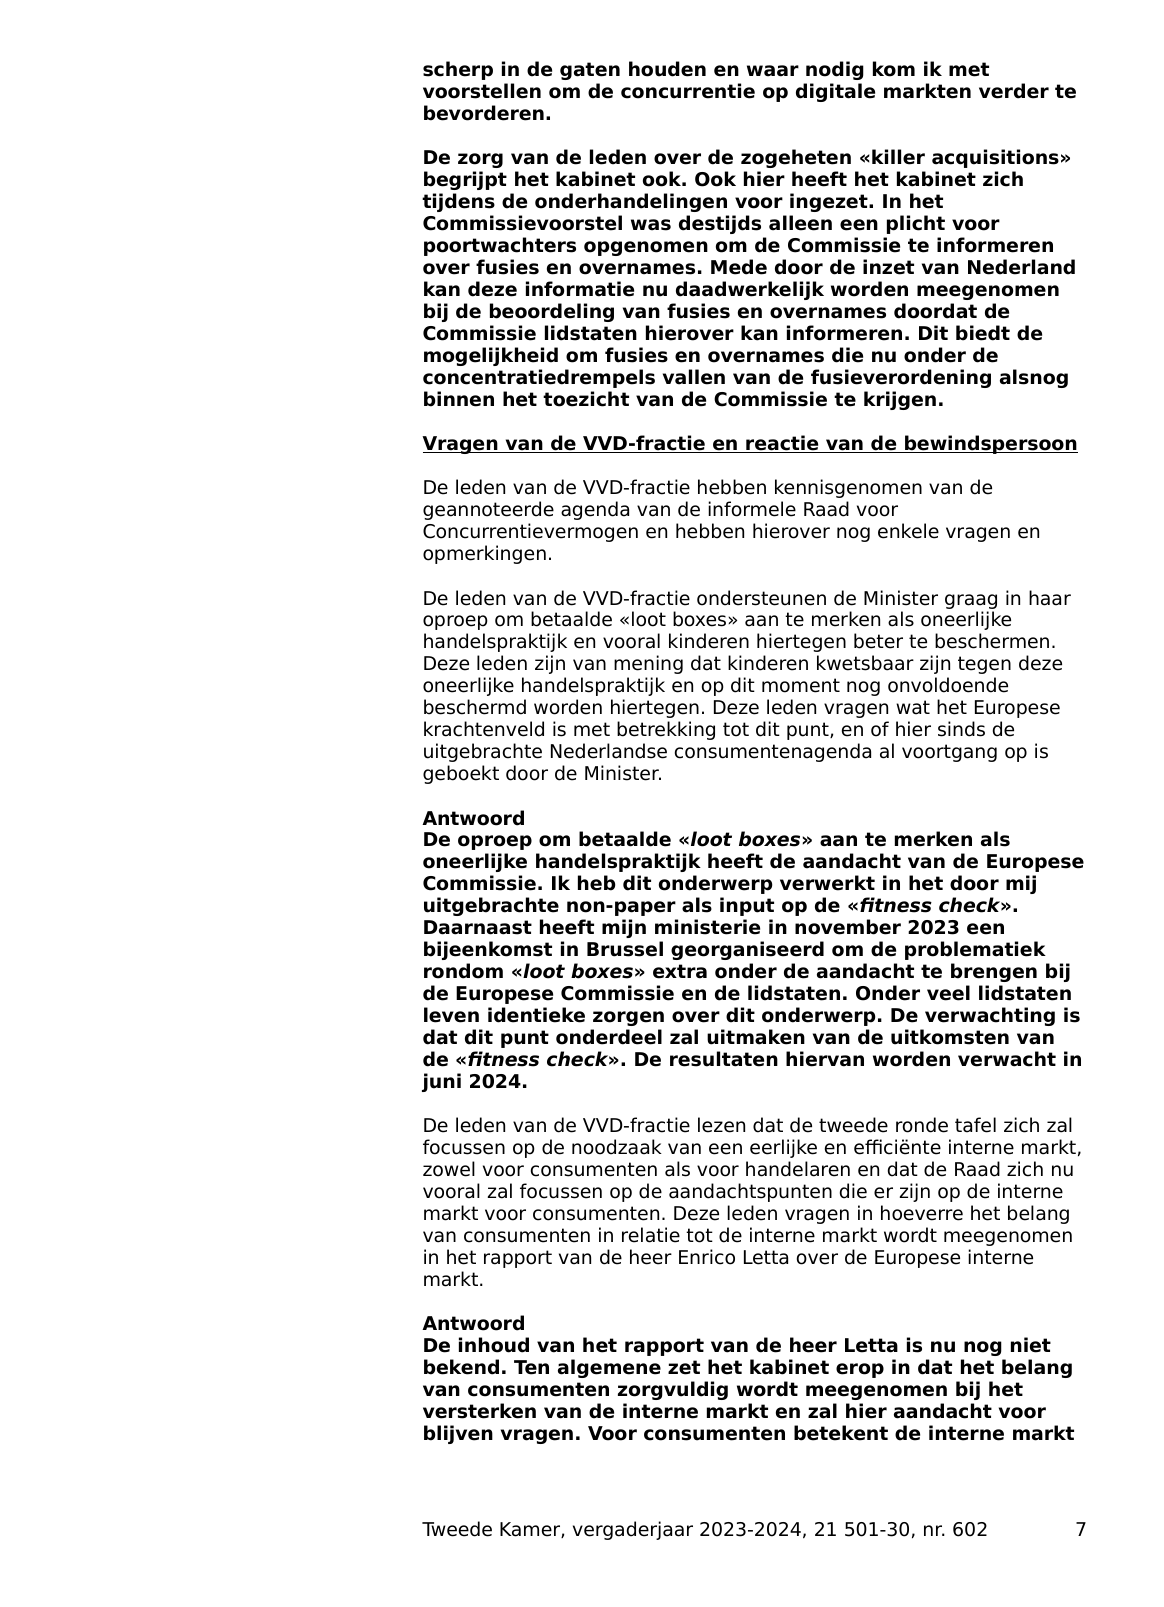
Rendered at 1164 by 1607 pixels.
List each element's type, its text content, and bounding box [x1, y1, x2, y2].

text De inhoud van het rapport van de heer Letta is nu nog niet bekend. Ten algemene zet het kabinet erop in dat het belang van consumenten zorgvuldig wordt meegenomen bij het versterken van de interne markt en zal hier aandacht voor blijven vragen. Voor consumenten betekent de interne markt [422, 1335, 1087, 1445]
text De oproep om betaalde «loot boxes» aan te merken als oneerlijke handelspraktijk heeft de aandacht van de Europese Commissie. Ik heb dit onderwerp verwerkt in het door mij uitgebrachte non-paper als input op de «fitness check». Daarnaast heeft mijn ministerie in november 2023 een bijeenkomst in Brussel georganiseerd om de problematiek rondom «loot boxes» extra onder de aandacht te brengen bij de Europese Commissie en de lidstaten. Onder veel lidstaten leven identieke zorgen over dit onderwerp. De verwachting is dat dit punt onderdeel zal uitmaken van de uitkomsten van de «fitness check». De resultaten hiervan worden verwacht in juni 2024. [422, 829, 1087, 1093]
text Antwoord [422, 807, 1087, 829]
text De leden van de VVD-fractie lezen dat de tweede ronde tafel zich zal focussen op de noodzaak van een eerlijke en efficiënte interne markt, zowel voor consumenten als voor handelaren en dat de Raad zich nu vooral zal focussen op de aandachtspunten die er zijn op de interne markt voor consumenten. Deze leden vragen in hoeverre het belang van consumenten in relatie tot de interne markt wordt meegenomen in het rapport van de heer Enrico Letta over de Europese interne markt. [422, 1115, 1087, 1291]
text De zorg van de leden over de zogeheten «killer acquisitions» begrijpt het kabinet ook. Ook hier heeft het kabinet zich tijdens de onderhandelingen voor ingezet. In het Commissievoorstel was destijds alleen een plicht voor poortwachters opgenomen om de Commissie te informeren over fusies en overnames. Mede door de inzet van Nederland kan deze informatie nu daadwerkelijk worden meegenomen bij de beoordeling van fusies en overnames doordat de Commissie lidstaten hierover kan informeren. Dit biedt de mogelijkheid om fusies en overnames die nu onder de concentratiedrempels vallen van de fusieverordening alsnog binnen het toezicht van de Commissie te krijgen. [422, 147, 1087, 411]
text Antwoord [422, 1313, 1087, 1335]
text scherp in de gaten houden en waar nodig kom ik met voorstellen om de concurrentie op digitale markten verder te bevorderen. [422, 59, 1087, 125]
text De leden van de VVD-fractie ondersteunen de Minister graag in haar oproep om betaalde «loot boxes» aan te merken als oneerlijke handelspraktijk en vooral kinderen hiertegen beter te beschermen. Deze leden zijn van mening dat kinderen kwetsbaar zijn tegen deze oneerlijke handelspraktijk en op dit moment nog onvoldoende beschermd worden hiertegen. Deze leden vragen wat het Europese krachtenveld is met betrekking tot dit punt, en of hier sinds de uitgebrachte Nederlandse consumentenagenda al voortgang op is geboekt door de Minister. [422, 587, 1087, 785]
subtitle Vragen van de VVD-fractie en reactie van de bewindspersoon [422, 433, 1087, 455]
text De leden van de VVD-fractie hebben kennisgenomen van de geannoteerde agenda van de informele Raad voor Concurrentievermogen en hebben hierover nog enkele vragen en opmerkingen. [422, 477, 1087, 565]
